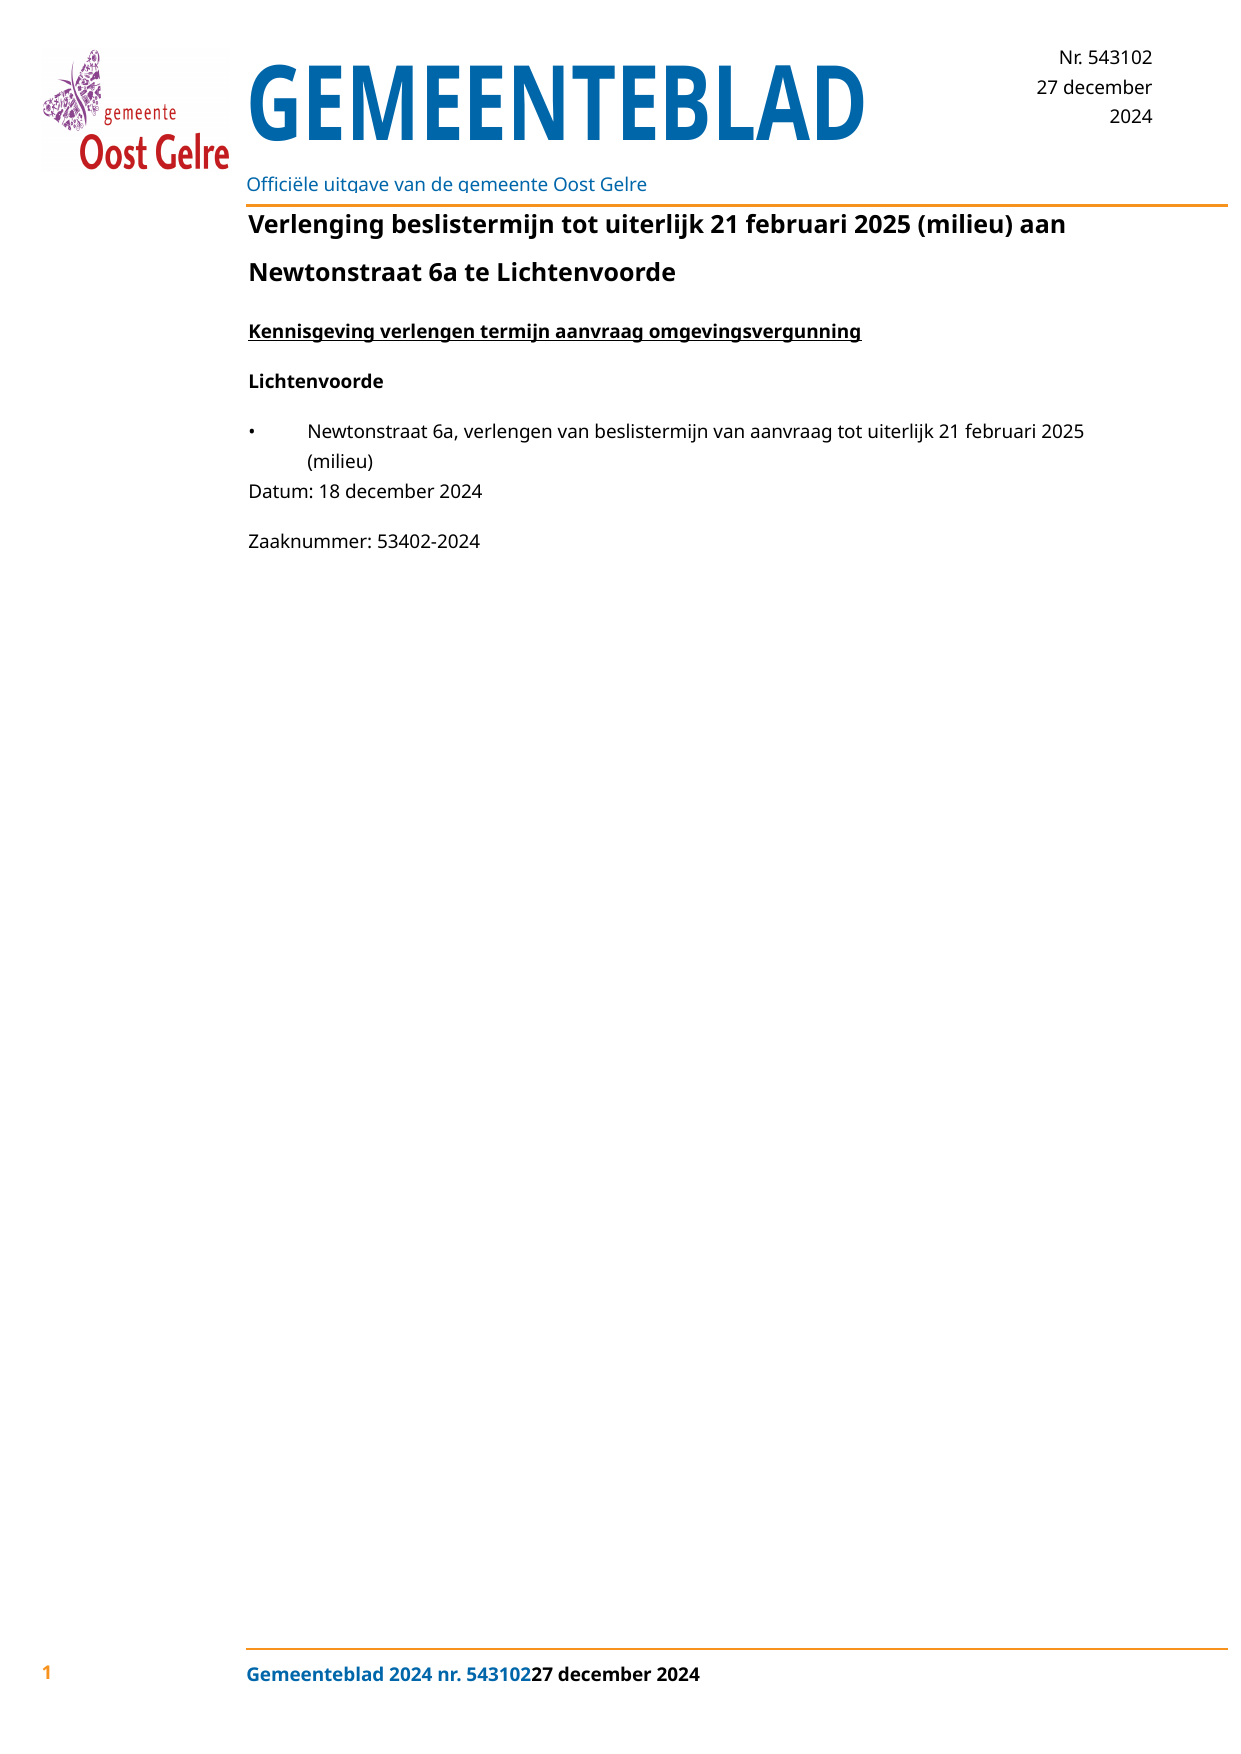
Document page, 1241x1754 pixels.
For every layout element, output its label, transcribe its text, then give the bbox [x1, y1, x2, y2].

text Zaaknummer: 53402-2024 [248, 528, 1152, 554]
text Verlenging beslistermijn tot uiterlijk 21 februari 2025 (milieu) aan Newtonstraat 6a te Lichtenvoorde [248, 207, 1152, 288]
list Newtonstraat 6a, verlengen van beslistermijn van aanvraag tot uiterlijk 21 februari 2025 (milieu) [248, 419, 1152, 474]
text Lichtenvoorde [248, 368, 1152, 394]
text Datum: 18 december 2024 [248, 478, 1152, 504]
text Kennisgeving verlengen termijn aanvraag omgevingsvergunning [248, 318, 1152, 344]
picture [41, 47, 231, 172]
